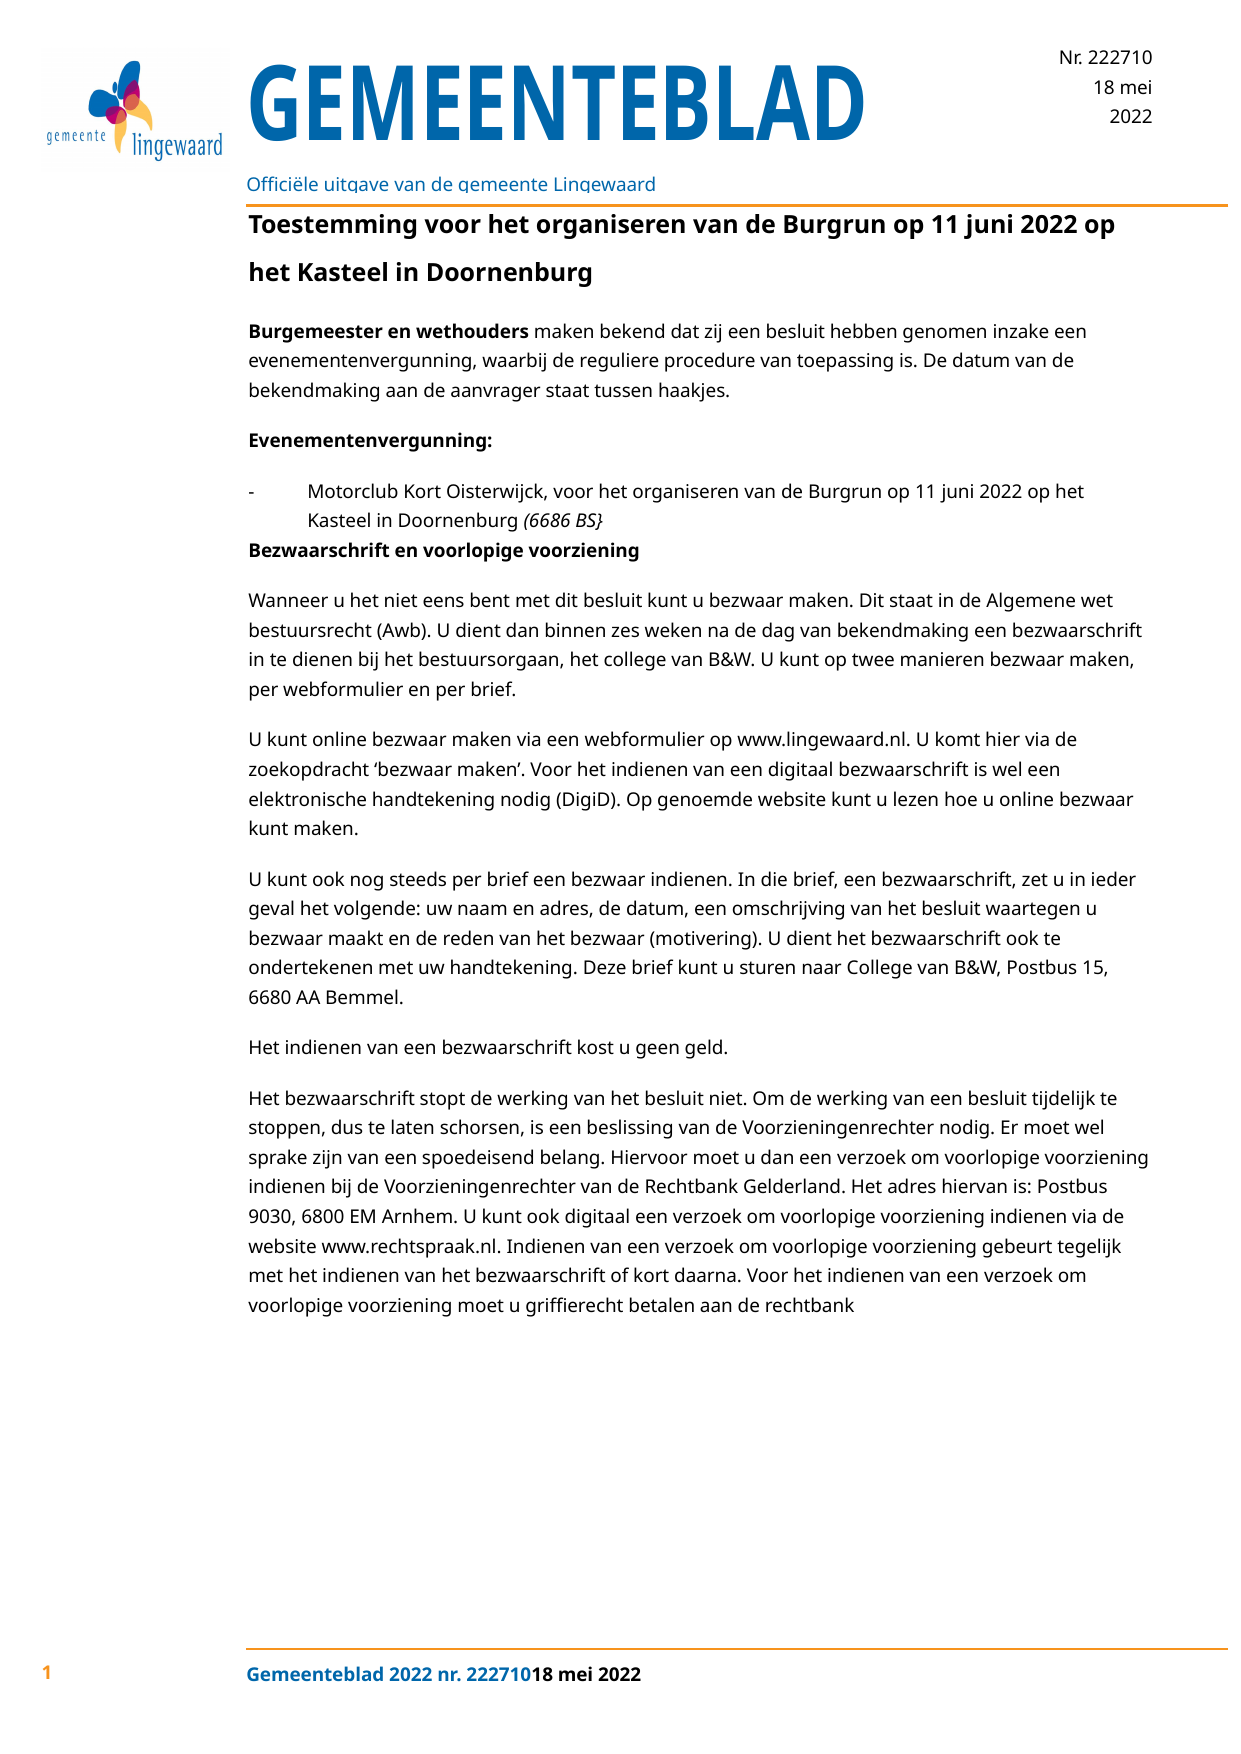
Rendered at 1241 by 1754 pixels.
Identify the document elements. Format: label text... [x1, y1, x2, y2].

text Bezwaarschrift en voorlopige voorziening [248, 537, 1152, 563]
text Evenementenvergunning: [248, 427, 1152, 453]
text Burgemeester en wethouders maken bekend dat zij een besluit hebben genomen inzake een evenementenvergunning, waarbij de reguliere procedure van toepassing is. De datum van de bekendmaking aan de aanvrager staat tussen haakjes. [248, 318, 1152, 403]
text Het bezwaarschrift stopt de werking van het besluit niet. Om de werking van een besluit tijdelijk te stoppen, dus te laten schorsen, is een beslissing van de Voorzieningenrechter nodig. Er moet wel sprake zijn van een spoedeisend belang. Hiervoor moet u dan een verzoek om voorlopige voorziening indienen bij de Voorzieningenrechter van de Rechtbank Gelderland. Het adres hiervan is: Postbus 9030, 6800 EM Arnhem. U kunt ook digitaal een verzoek om voorlopige voorziening indienen via de website www.rechtspraak.nl. Indienen van een verzoek om voorlopige voorziening gebeurt tegelijk met het indienen van het bezwaarschrift of kort daarna. Voor het indienen van een verzoek om voorlopige voorziening moet u griffierecht betalen aan de rechtbank [248, 1085, 1152, 1318]
text U kunt ook nog steeds per brief een bezwaar indienen. In die brief, een bezwaarschrift, zet u in ieder geval het volgende: uw naam en adres, de datum, een omschrijving van het besluit waartegen u bezwaar maakt en de reden van het bezwaar (motivering). U dient het bezwaarschrift ook te ondertekenen met uw handtekening. Deze brief kunt u sturen naar College van B&W, Postbus 15, 6680 AA Bemmel. [248, 866, 1152, 1010]
list Motorclub Kort Oisterwijck, voor het organiseren van de Burgrun op 11 juni 2022 op het Kasteel in Doornenburg (6686 BS} [248, 478, 1152, 533]
text Het indienen van een bezwaarschrift kost u geen geld. [248, 1034, 1152, 1060]
text U kunt online bezwaar maken via een webformulier op www.lingewaard.nl. U komt hier via de zoekopdracht ‘bezwaar maken’. Voor het indienen van een digitaal bezwaarschrift is wel een elektronische handtekening nodig (DigiD). Op genoemde website kunt u lezen hoe u online bezwaar kunt maken. [248, 727, 1152, 841]
text Wanneer u het niet eens bent met dit besluit kunt u bezwaar maken. Dit staat in de Algemene wet bestuursrecht (Awb). U dient dan binnen zes weken na de dag van bekendmaking een bezwaarschrift in te dienen bij het bestuursorgaan, het college van B&W. U kunt op twee manieren bezwaar maken, per webformulier en per brief. [248, 587, 1152, 702]
picture [41, 47, 231, 172]
text Toestemming voor het organiseren van de Burgrun op 11 juni 2022 op het Kasteel in Doornenburg [248, 207, 1152, 288]
